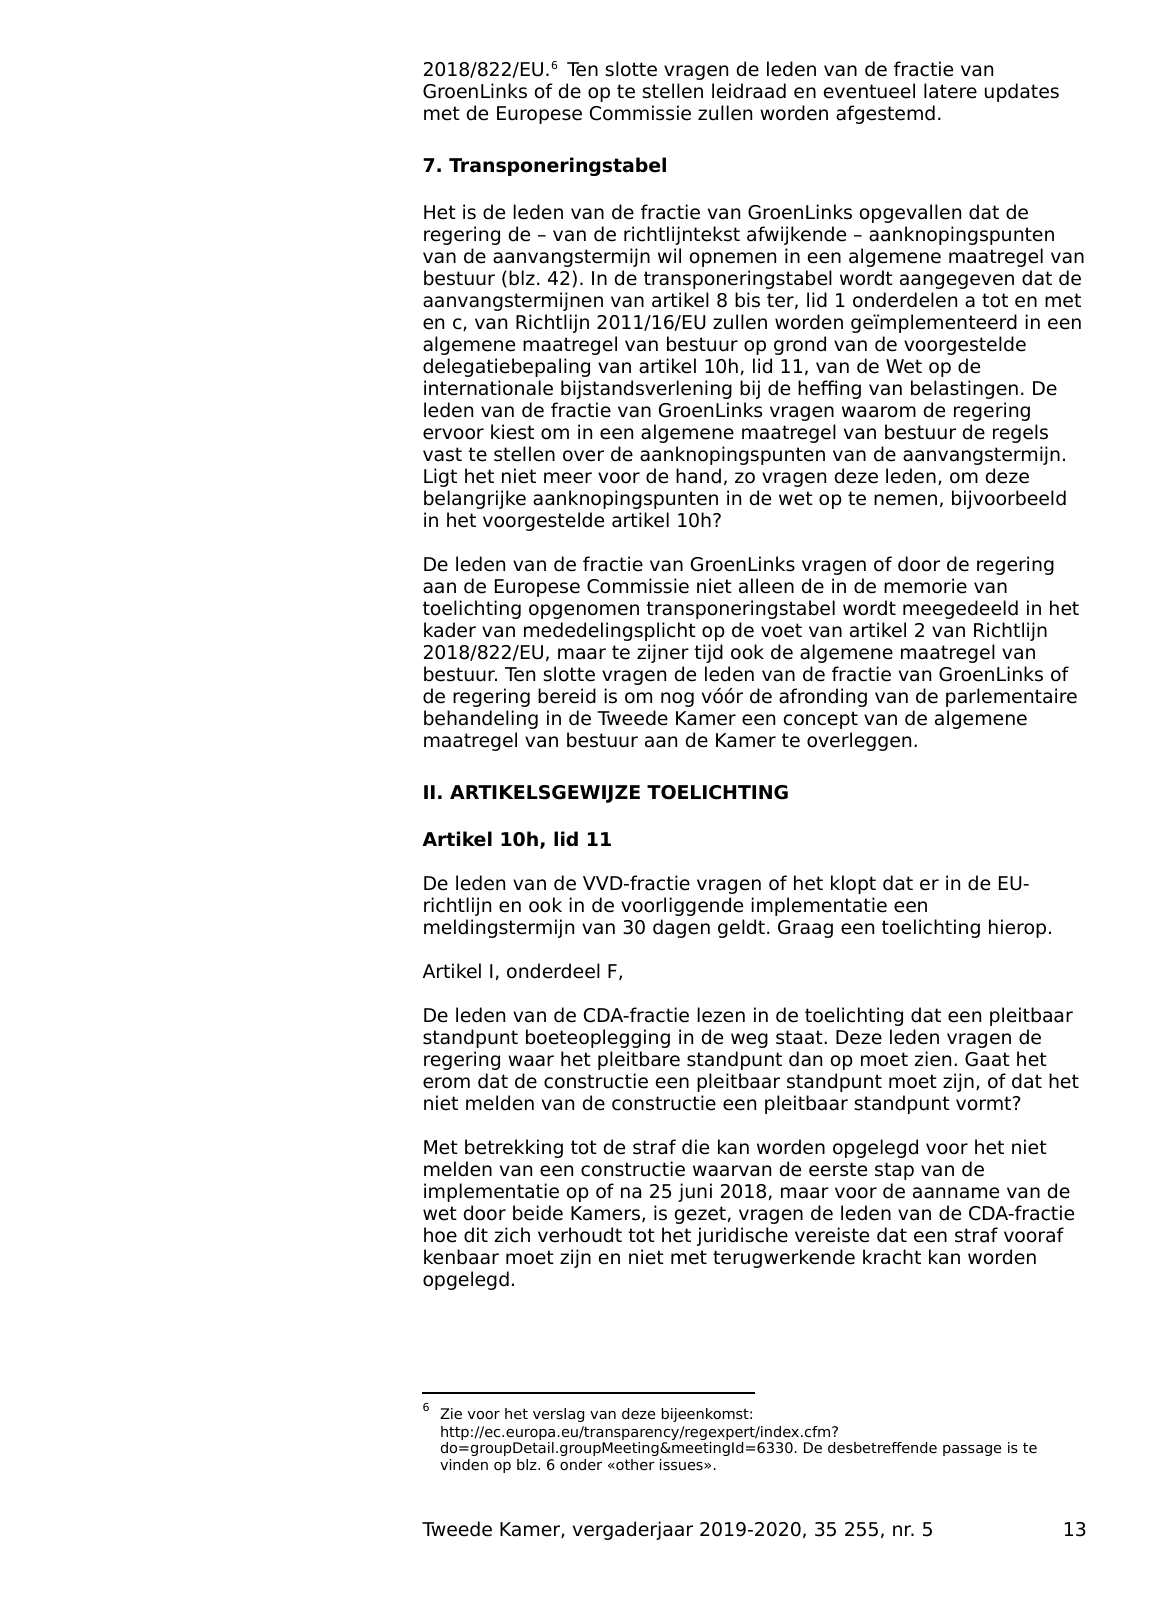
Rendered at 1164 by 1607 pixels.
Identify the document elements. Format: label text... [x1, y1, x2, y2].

text Artikel I, onderdeel F, [422, 961, 1087, 983]
text De leden van de VVD-fractie vragen of het klopt dat er in de EU-richtlijn en ook in de voorliggende implementatie een meldingstermijn van 30 dagen geldt. Graag een toelichting hierop. [422, 873, 1087, 939]
text Het is de leden van de fractie van GroenLinks opgevallen dat de regering de – van de richtlijntekst afwijkende – aanknopingspunten van de aanvangstermijn wil opnemen in een algemene maatregel van bestuur (blz. 42). In de transponeringstabel wordt aangegeven dat de aanvangstermijnen van artikel 8 bis ter, lid 1 onderdelen a tot en met en c, van Richtlijn 2011/16/EU zullen worden geïmplementeerd in een algemene maatregel van bestuur op grond van de voorgestelde delegatiebepaling van artikel 10h, lid 11, van de Wet op de internationale bijstandsverlening bij de heffing van belastingen. De leden van de fractie van GroenLinks vragen waarom de regering ervoor kiest om in een algemene maatregel van bestuur de regels vast te stellen over de aanknopingspunten van de aanvangstermijn. Ligt het niet meer voor de hand, zo vragen deze leden, om deze belangrijke aanknopingspunten in de wet op te nemen, bijvoorbeeld in het voorgestelde artikel 10h? [422, 202, 1087, 532]
text 2018/822/EU. Ten slotte vragen de leden van de fractie van GroenLinks of de op te stellen leidraad en eventueel latere updates met de Europese Commissie zullen worden afgestemd. [422, 59, 1087, 125]
subtitle II. ARTIKELSGEWIJZE TOELICHTING [422, 782, 1087, 804]
subtitle Artikel 10h, lid 11 [422, 829, 1087, 851]
text Met betrekking tot de straf die kan worden opgelegd voor het niet melden van een constructie waarvan de eerste stap van de implementatie op of na 25 juni 2018, maar voor de aanname van de wet door beide Kamers, is gezet, vragen de leden van de CDA-fractie hoe dit zich verhoudt tot het juridische vereiste dat een straf vooraf kenbaar moet zijn en niet met terugwerkende kracht kan worden opgelegd. [422, 1137, 1087, 1291]
subtitle 7. Transponeringstabel [422, 155, 1087, 177]
text De leden van de fractie van GroenLinks vragen of door de regering aan de Europese Commissie niet alleen de in de memorie van toelichting opgenomen transponeringstabel wordt meegedeeld in het kader van mededelingsplicht op de voet van artikel 2 van Richtlijn 2018/822/EU, maar te zijner tijd ook de algemene maatregel van bestuur. Ten slotte vragen de leden van de fractie van GroenLinks of de regering bereid is om nog vóór de afronding van de parlementaire behandeling in de Tweede Kamer een concept van de algemene maatregel van bestuur aan de Kamer te overleggen. [422, 554, 1087, 752]
text Zie voor het verslag van deze bijeenkomst: http://ec.europa.eu/transparency/regexpert/index.cfm?do=groupDetail.groupMeeting&meetingId=6330. De desbetreffende passage is te vinden op blz. 6 onder «other issues». [422, 1402, 1087, 1474]
text De leden van de CDA-fractie lezen in de toelichting dat een pleitbaar standpunt boeteoplegging in de weg staat. Deze leden vragen de regering waar het pleitbare standpunt dan op moet zien. Gaat het erom dat de constructie een pleitbaar standpunt moet zijn, of dat het niet melden van de constructie een pleitbaar standpunt vormt? [422, 1005, 1087, 1115]
